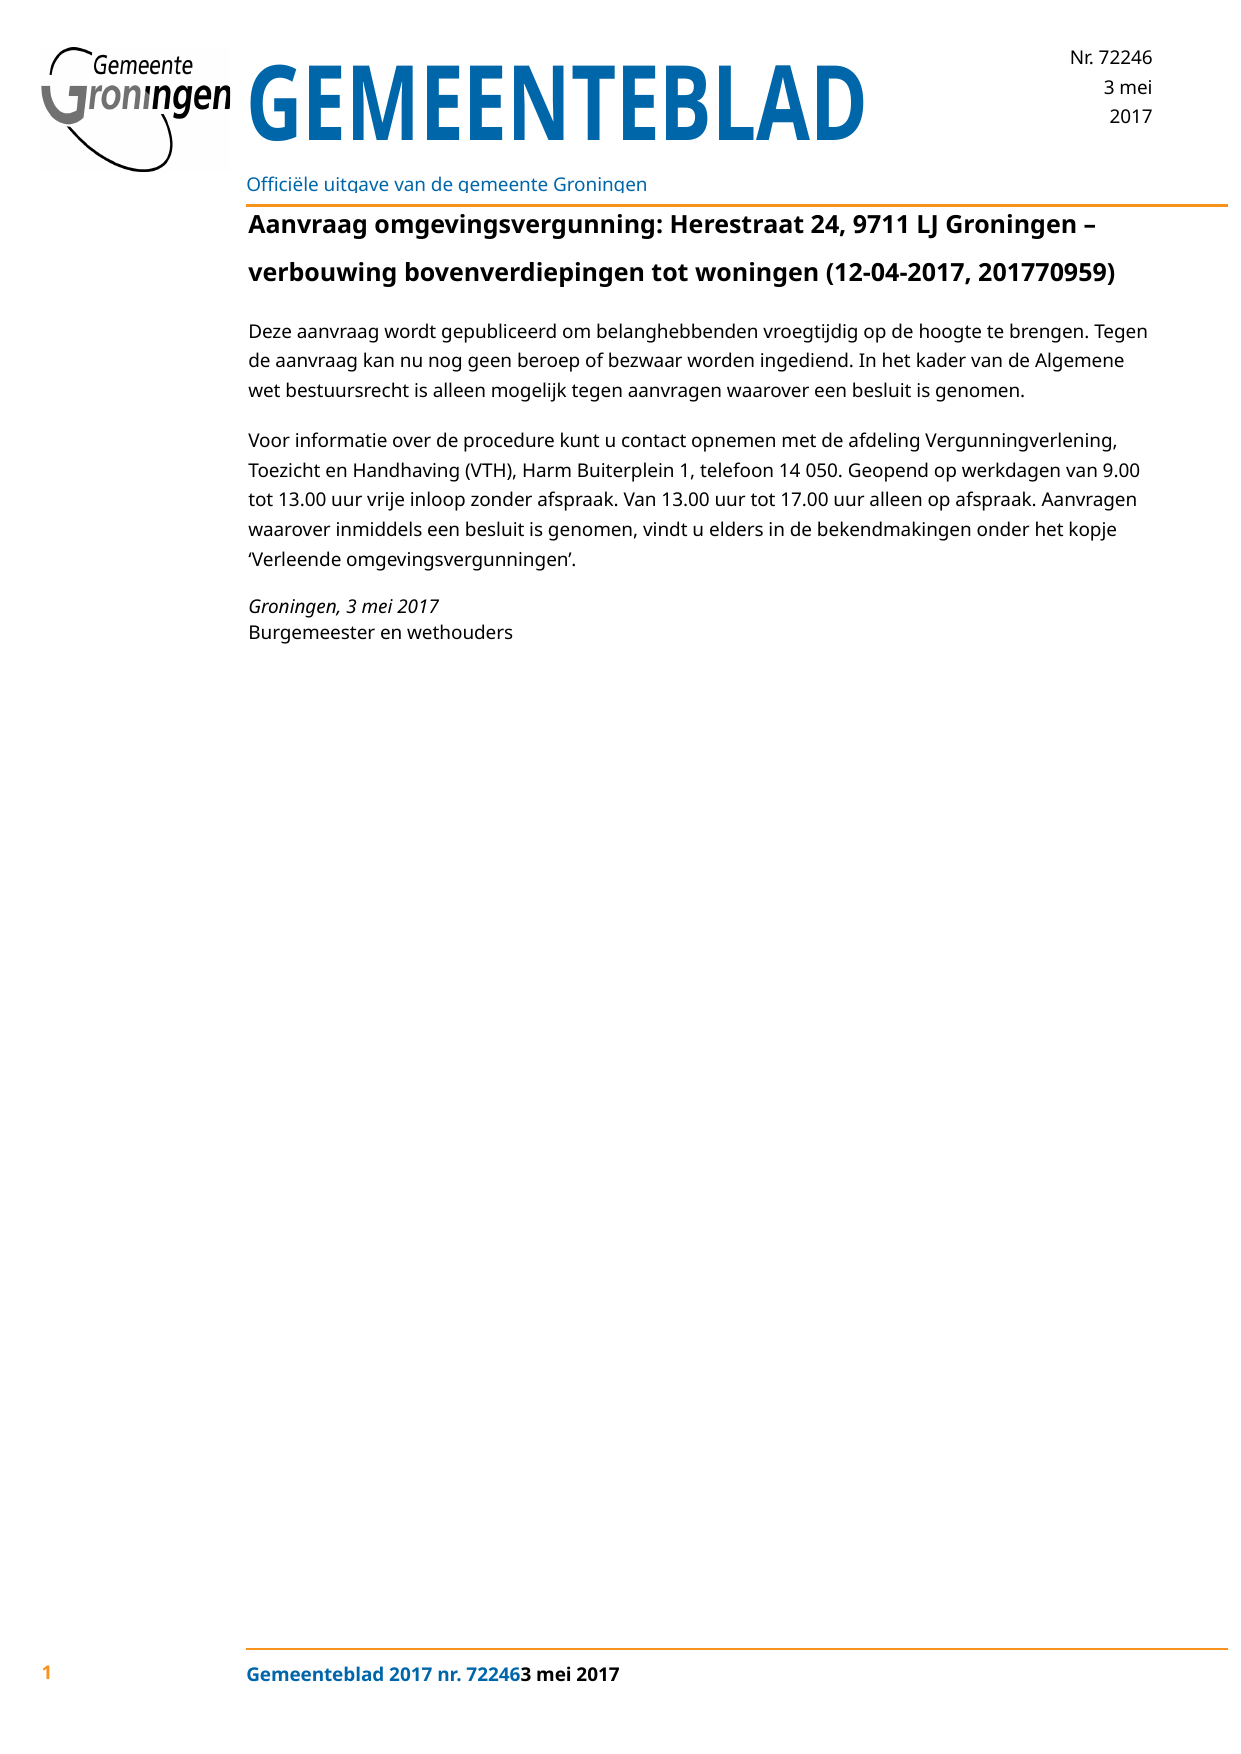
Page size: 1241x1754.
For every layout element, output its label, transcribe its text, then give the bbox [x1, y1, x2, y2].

picture [41, 47, 231, 172]
text Deze aanvraag wordt gepubliceerd om belanghebbenden vroegtijdig op de hoogte te brengen. Tegen de aanvraag kan nu nog geen beroep of bezwaar worden ingediend. In het kader van de Algemene wet bestuursrecht is alleen mogelijk tegen aanvragen waarover een besluit is genomen. [248, 318, 1152, 403]
text Aanvraag omgevingsvergunning: Herestraat 24, 9711 LJ Groningen – verbouwing bovenverdiepingen tot woningen (12-04-2017, 201770959) [248, 207, 1152, 288]
text Burgemeester en wethouders [248, 619, 1152, 645]
text Voor informatie over de procedure kunt u contact opnemen met de afdeling Vergunningverlening, Toezicht en Handhaving (VTH), Harm Buiterplein 1, telefoon 14 050. Geopend op werkdagen van 9.00 tot 13.00 uur vrije inloop zonder afspraak. Van 13.00 uur tot 17.00 uur alleen op afspraak. Aanvragen waarover inmiddels een besluit is genomen, vindt u elders in de bekendmakingen onder het kopje ‘Verleende omgevingsvergunningen’. [248, 427, 1152, 572]
text Groningen, 3 mei 2017 [248, 594, 1152, 619]
